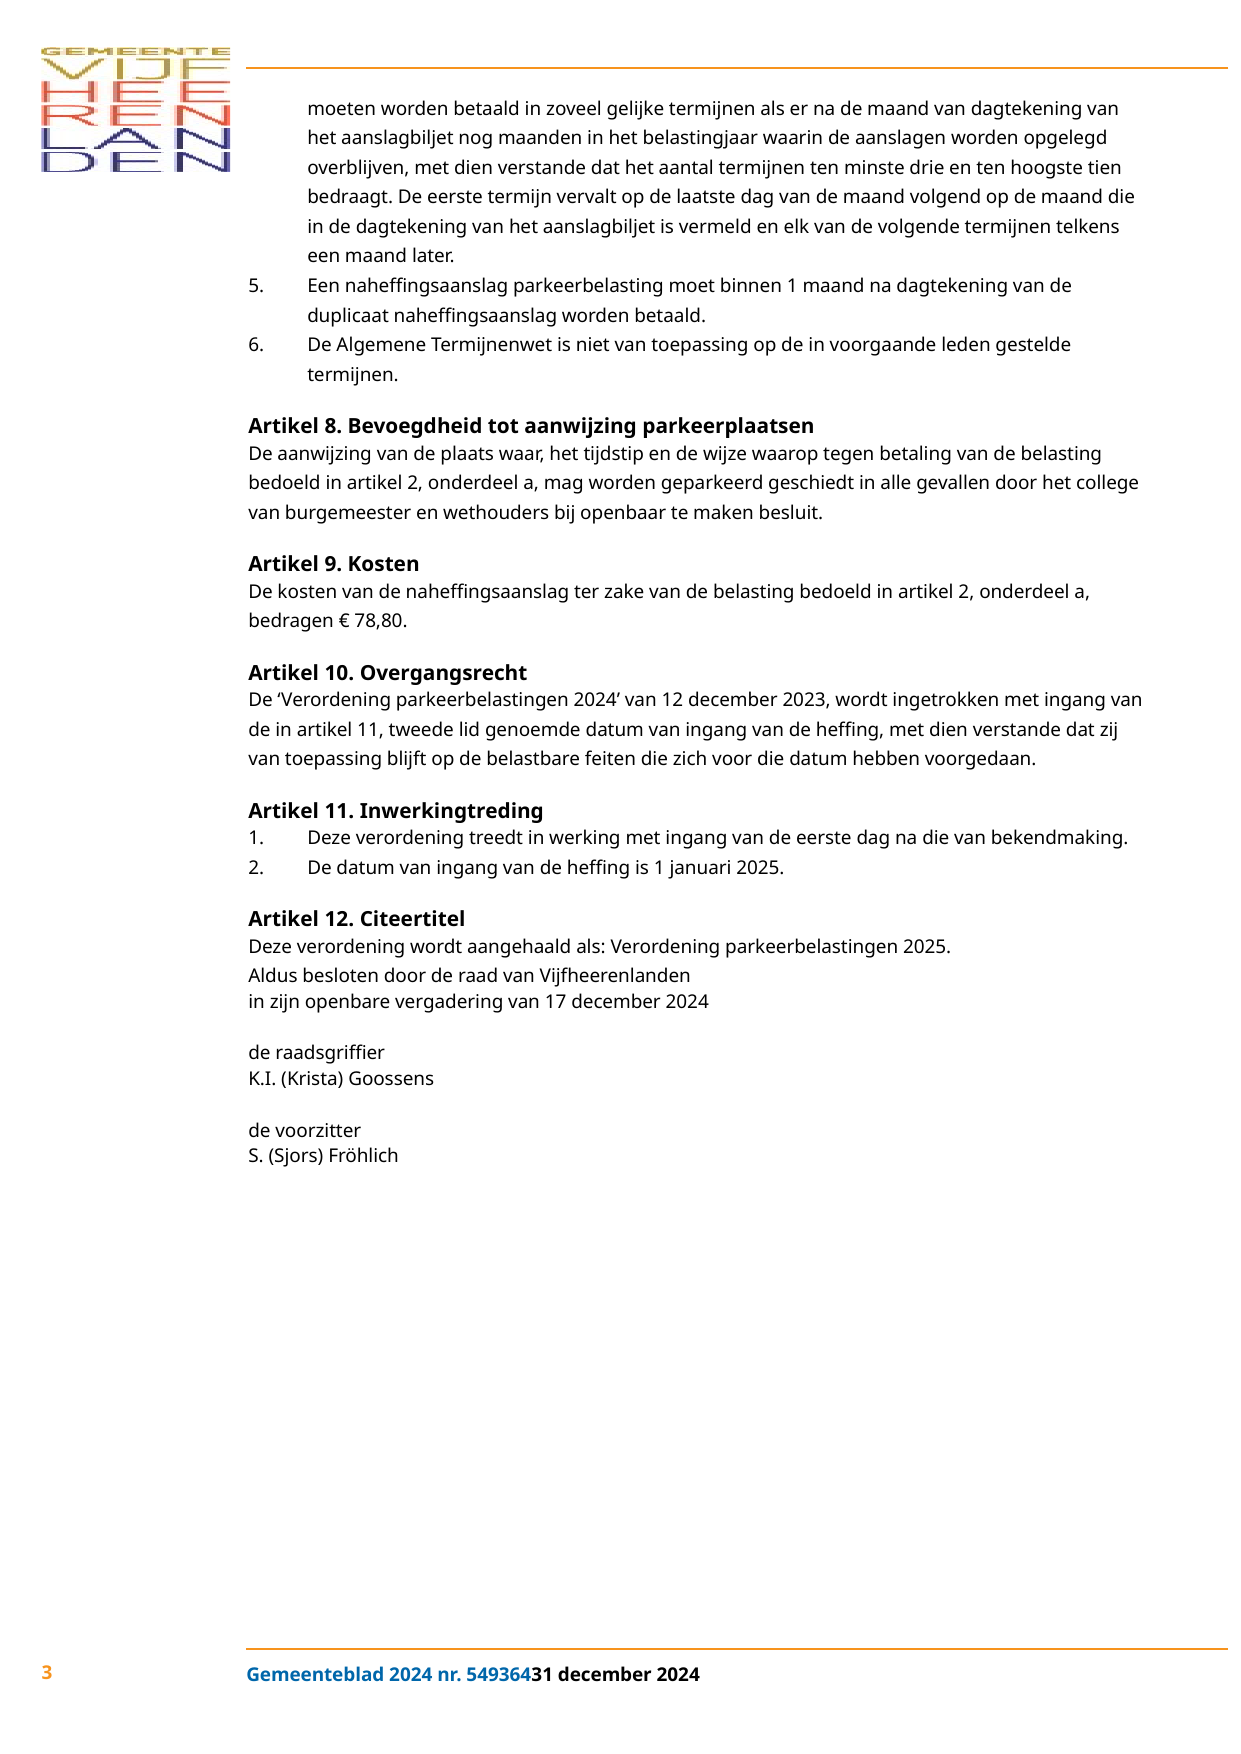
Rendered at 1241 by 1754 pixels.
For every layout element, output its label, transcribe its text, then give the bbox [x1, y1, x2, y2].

text Artikel 12. Citeertitel [248, 904, 1152, 933]
list Deze verordening treedt in werking met ingang van de eerste dag na die van bekendmaking. [248, 824, 1152, 850]
text Artikel 9. Kosten [248, 549, 1152, 578]
list De Algemene Termijnenwet is niet van toepassing op de in voorgaande leden gestelde termijnen. [248, 331, 1152, 387]
text Aldus besloten door de raad van Vijfheerenlanden [248, 962, 1152, 988]
text S. (Sjors) Fröhlich [248, 1142, 1152, 1168]
text K.I. (Krista) Goossens [248, 1065, 1152, 1091]
text De aanwijzing van de plaats waar, het tijdstip en de wijze waarop tegen betaling van de belasting bedoeld in artikel 2, onderdeel a, mag worden geparkeerd geschiedt in alle gevallen door het college van burgemeester en wethouders bij openbaar te maken besluit. [248, 440, 1152, 525]
list De datum van ingang van de heffing is 1 januari 2025. [248, 854, 1152, 880]
list moeten worden betaald in zoveel gelijke termijnen als er na de maand van dagtekening van het aanslagbiljet nog maanden in het belastingjaar waarin de aanslagen worden opgelegd overblijven, met dien verstande dat het aantal termijnen ten minste drie en ten hoogste tien bedraagt. De eerste termijn vervalt op de laatste dag van de maand volgend op de maand die in de dagtekening van het aanslagbiljet is vermeld en elk van de volgende termijnen telkens een maand later. [248, 95, 1152, 268]
text Artikel 11. Inwerkingtreding [248, 796, 1152, 824]
text Artikel 10. Overgangsrecht [248, 658, 1152, 686]
text De kosten van de naheffingsaanslag ter zake van de belasting bedoeld in artikel 2, onderdeel a, bedragen € 78,80. [248, 578, 1152, 633]
text Deze verordening wordt aangehaald als: Verordening parkeerbelastingen 2025. [248, 933, 1152, 958]
text de raadsgriffier [248, 1039, 1152, 1065]
picture [41, 47, 231, 172]
text in zijn openbare vergadering van 17 december 2024 [248, 988, 1152, 1014]
text Artikel 8. Bevoegdheid tot aanwijzing parkeerplaatsen [248, 411, 1152, 440]
text de voorzitter [248, 1117, 1152, 1142]
text De ‘Verordening parkeerbelastingen 2024’ van 12 december 2023, wordt ingetrokken met ingang van de in artikel 11, tweede lid genoemde datum van ingang van de heffing, met dien verstande dat zij van toepassing blijft op de belastbare feiten die zich voor die datum hebben voorgedaan. [248, 686, 1152, 771]
list Een naheffingsaanslag parkeerbelasting moet binnen 1 maand na dagtekening van de duplicaat naheffingsaanslag worden betaald. [248, 272, 1152, 328]
